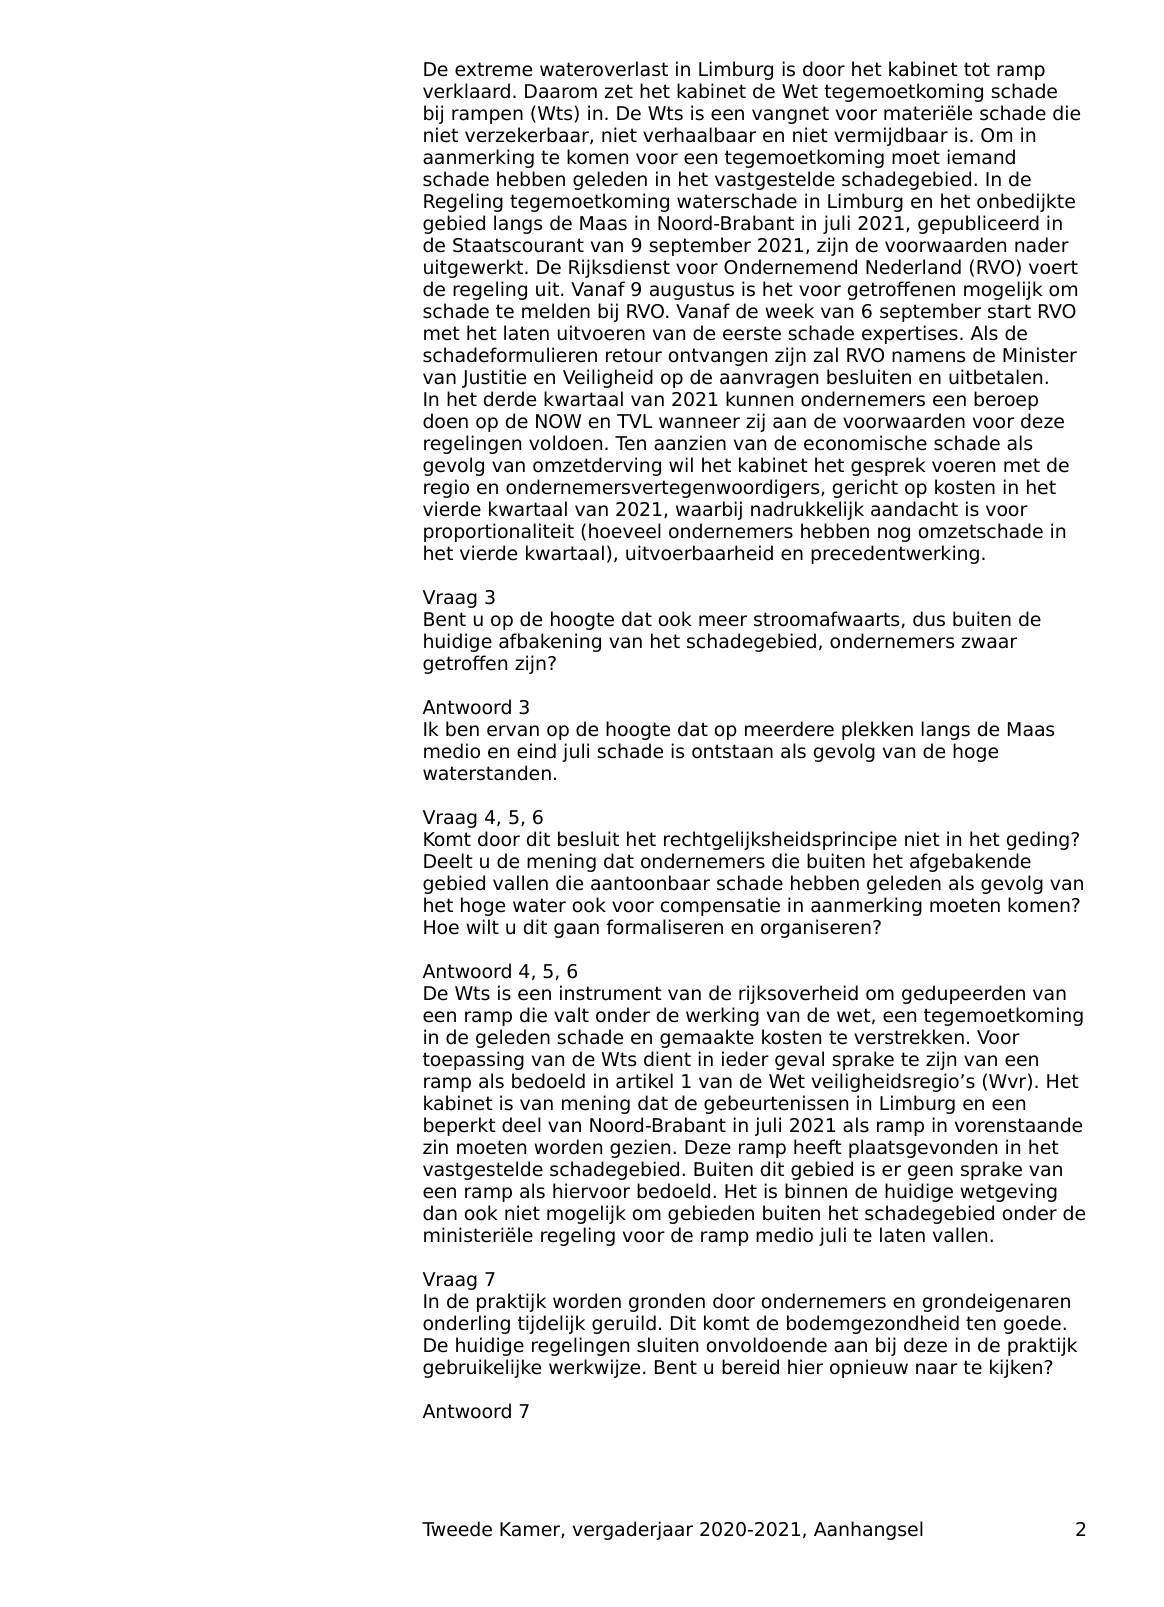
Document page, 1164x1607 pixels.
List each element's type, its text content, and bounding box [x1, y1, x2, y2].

text De extreme wateroverlast in Limburg is door het kabinet tot ramp verklaard. Daarom zet het kabinet de Wet tegemoetkoming schade bij rampen (Wts) in. De Wts is een vangnet voor materiële schade die niet verzekerbaar, niet verhaalbaar en niet vermijdbaar is. Om in aanmerking te komen voor een tegemoetkoming moet iemand schade hebben geleden in het vastgestelde schadegebied. In de Regeling tegemoetkoming waterschade in Limburg en het onbedijkte gebied langs de Maas in Noord-Brabant in juli 2021, gepubliceerd in de Staatscourant van 9 september 2021, zijn de voorwaarden nader uitgewerkt. De Rijksdienst voor Ondernemend Nederland (RVO) voert de regeling uit. Vanaf 9 augustus is het voor getroffenen mogelijk om schade te melden bij RVO. Vanaf de week van 6 september start RVO met het laten uitvoeren van de eerste schade expertises. Als de schadeformulieren retour ontvangen zijn zal RVO namens de Minister van Justitie en Veiligheid op de aanvragen besluiten en uitbetalen. [422, 59, 1087, 389]
text De Wts is een instrument van de rijksoverheid om gedupeerden van een ramp die valt onder de werking van de wet, een tegemoetkoming in de geleden schade en gemaakte kosten te verstrekken. Voor toepassing van de Wts dient in ieder geval sprake te zijn van een ramp als bedoeld in artikel 1 van de Wet veiligheidsregio’s (Wvr). Het kabinet is van mening dat de gebeurtenissen in Limburg en een beperkt deel van Noord-Brabant in juli 2021 als ramp in vorenstaande zin moeten worden gezien. Deze ramp heeft plaatsgevonden in het vastgestelde schadegebied. Buiten dit gebied is er geen sprake van een ramp als hiervoor bedoeld. Het is binnen de huidige wetgeving dan ook niet mogelijk om gebieden buiten het schadegebied onder de ministeriële regeling voor de ramp medio juli te laten vallen. [422, 983, 1087, 1247]
text Hoe wilt u dit gaan formaliseren en organiseren? [422, 917, 1087, 939]
text Bent u op de hoogte dat ook meer stroomafwaarts, dus buiten de huidige afbakening van het schadegebied, ondernemers zwaar getroffen zijn? [422, 609, 1087, 675]
text Vraag 3 [422, 587, 1087, 609]
text Deelt u de mening dat ondernemers die buiten het afgebakende gebied vallen die aantoonbaar schade hebben geleden als gevolg van het hoge water ook voor compensatie in aanmerking moeten komen? [422, 851, 1087, 917]
text Antwoord 7 [422, 1401, 1087, 1423]
text Komt door dit besluit het rechtgelijksheidsprincipe niet in het geding? [422, 829, 1087, 851]
text Antwoord 4, 5, 6 [422, 961, 1087, 983]
text In het derde kwartaal van 2021 kunnen ondernemers een beroep doen op de NOW en TVL wanneer zij aan de voorwaarden voor deze regelingen voldoen. Ten aanzien van de economische schade als gevolg van omzetderving wil het kabinet het gesprek voeren met de regio en ondernemersvertegenwoordigers, gericht op kosten in het vierde kwartaal van 2021, waarbij nadrukkelijk aandacht is voor proportionaliteit (hoeveel ondernemers hebben nog omzetschade in het vierde kwartaal), uitvoerbaarheid en precedentwerking. [422, 389, 1087, 564]
text Antwoord 3 [422, 697, 1087, 719]
text Vraag 4, 5, 6 [422, 807, 1087, 829]
text Ik ben ervan op de hoogte dat op meerdere plekken langs de Maas medio en eind juli schade is ontstaan als gevolg van de hoge waterstanden. [422, 719, 1087, 785]
text Vraag 7 [422, 1269, 1087, 1291]
text In de praktijk worden gronden door ondernemers en grondeigenaren onderling tijdelijk geruild. Dit komt de bodemgezondheid ten goede. De huidige regelingen sluiten onvoldoende aan bij deze in de praktijk gebruikelijke werkwijze. Bent u bereid hier opnieuw naar te kijken? [422, 1291, 1087, 1379]
